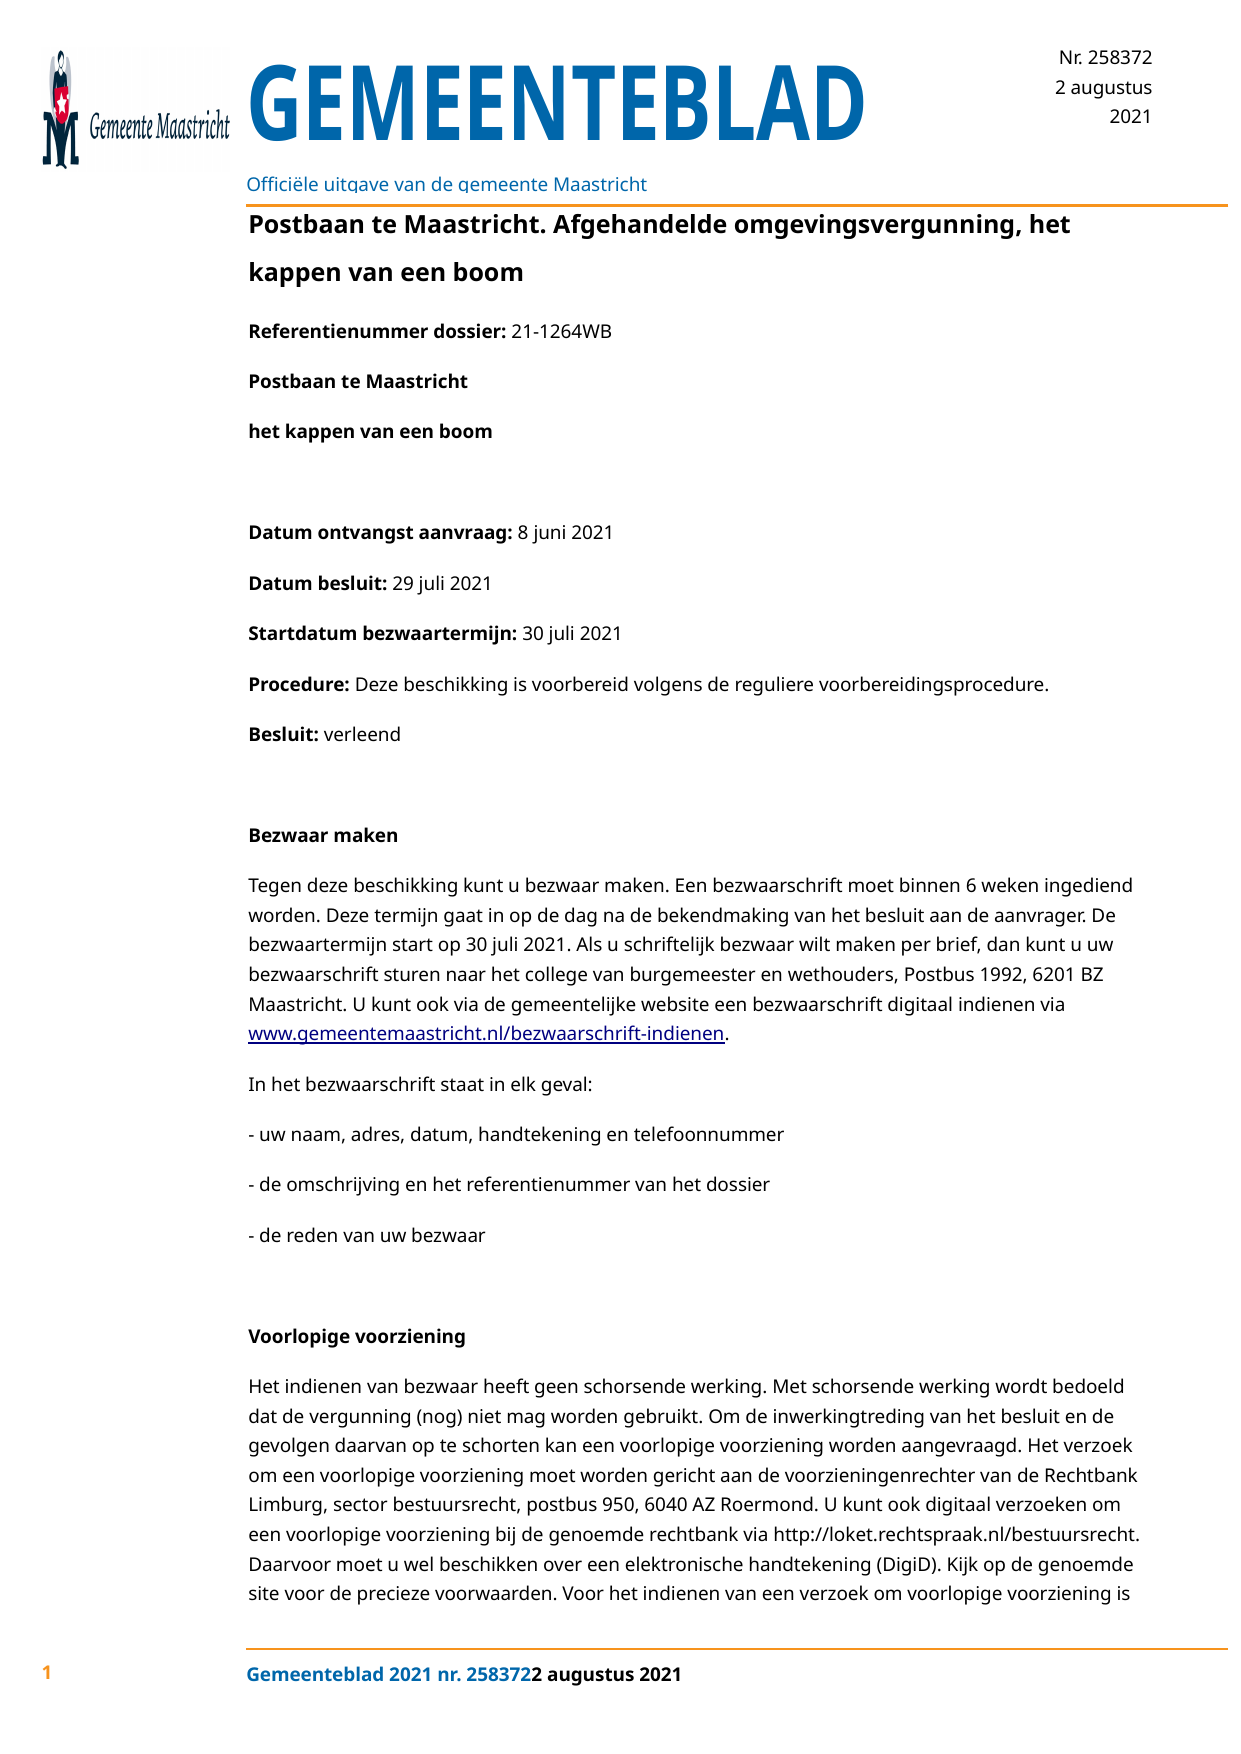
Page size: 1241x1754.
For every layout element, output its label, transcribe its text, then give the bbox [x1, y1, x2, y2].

text Voorlopige voorziening [248, 1323, 1152, 1349]
text In het bezwaarschrift staat in elk geval: [248, 1071, 1152, 1097]
text Procedure: Deze beschikking is voorbereid volgens de reguliere voorbereidingsprocedure. [248, 671, 1152, 697]
text Datum besluit: 29 juli 2021 [248, 570, 1152, 596]
text Startdatum bezwaartermijn: 30 juli 2021 [248, 620, 1152, 646]
text Datum ontvangst aanvraag: 8 juni 2021 [248, 519, 1152, 545]
text - de omschrijving en het referentienummer van het dossier [248, 1172, 1152, 1197]
text het kappen van een boom [248, 419, 1152, 444]
text Postbaan te Maastricht. Afgehandelde omgevingsvergunning, het kappen van een boom [248, 207, 1152, 288]
text Bezwaar maken [248, 822, 1152, 848]
text Referentienummer dossier: 21-1264WB [248, 318, 1152, 344]
picture [41, 47, 231, 172]
text - uw naam, adres, datum, handtekening en telefoonnummer [248, 1121, 1152, 1147]
text - de reden van uw bezwaar [248, 1222, 1152, 1248]
text Het indienen van bezwaar heeft geen schorsende werking. Met schorsende werking wordt bedoeld dat de vergunning (nog) niet mag worden gebruikt. Om de inwerkingtreding van het besluit en de gevolgen daarvan op te schorten kan een voorlopige voorziening worden aangevraagd. Het verzoek om een voorlopige voorziening moet worden gericht aan de voorzieningenrechter van de Rechtbank Limburg, sector bestuursrecht, postbus 950, 6040 AZ Roermond. U kunt ook digitaal verzoeken om een voorlopige voorziening bij de genoemde rechtbank via http://loket.rechtspraak.nl/bestuursrecht. Daarvoor moet u wel beschikken over een elektronische handtekening (DigiD). Kijk op de genoemde site voor de precieze voorwaarden. Voor het indienen van een verzoek om voorlopige voorziening is [248, 1373, 1152, 1606]
text Postbaan te Maastricht [248, 368, 1152, 394]
text Tegen deze beschikking kunt u bezwaar maken. Een bezwaarschrift moet binnen 6 weken ingediend worden. Deze termijn gaat in op de dag na de bekendmaking van het besluit aan de aanvrager. De bezwaartermijn start op 30 juli 2021. Als u schriftelijk bezwaar wilt maken per brief, dan kunt u uw bezwaarschrift sturen naar het college van burgemeester en wethouders, Postbus 1992, 6201 BZ Maastricht. U kunt ook via de gemeentelijke website een bezwaarschrift digitaal indienen via www.gemeentemaastricht.nl/bezwaarschrift-indienen. [248, 872, 1152, 1046]
text Besluit: verleend [248, 721, 1152, 747]
